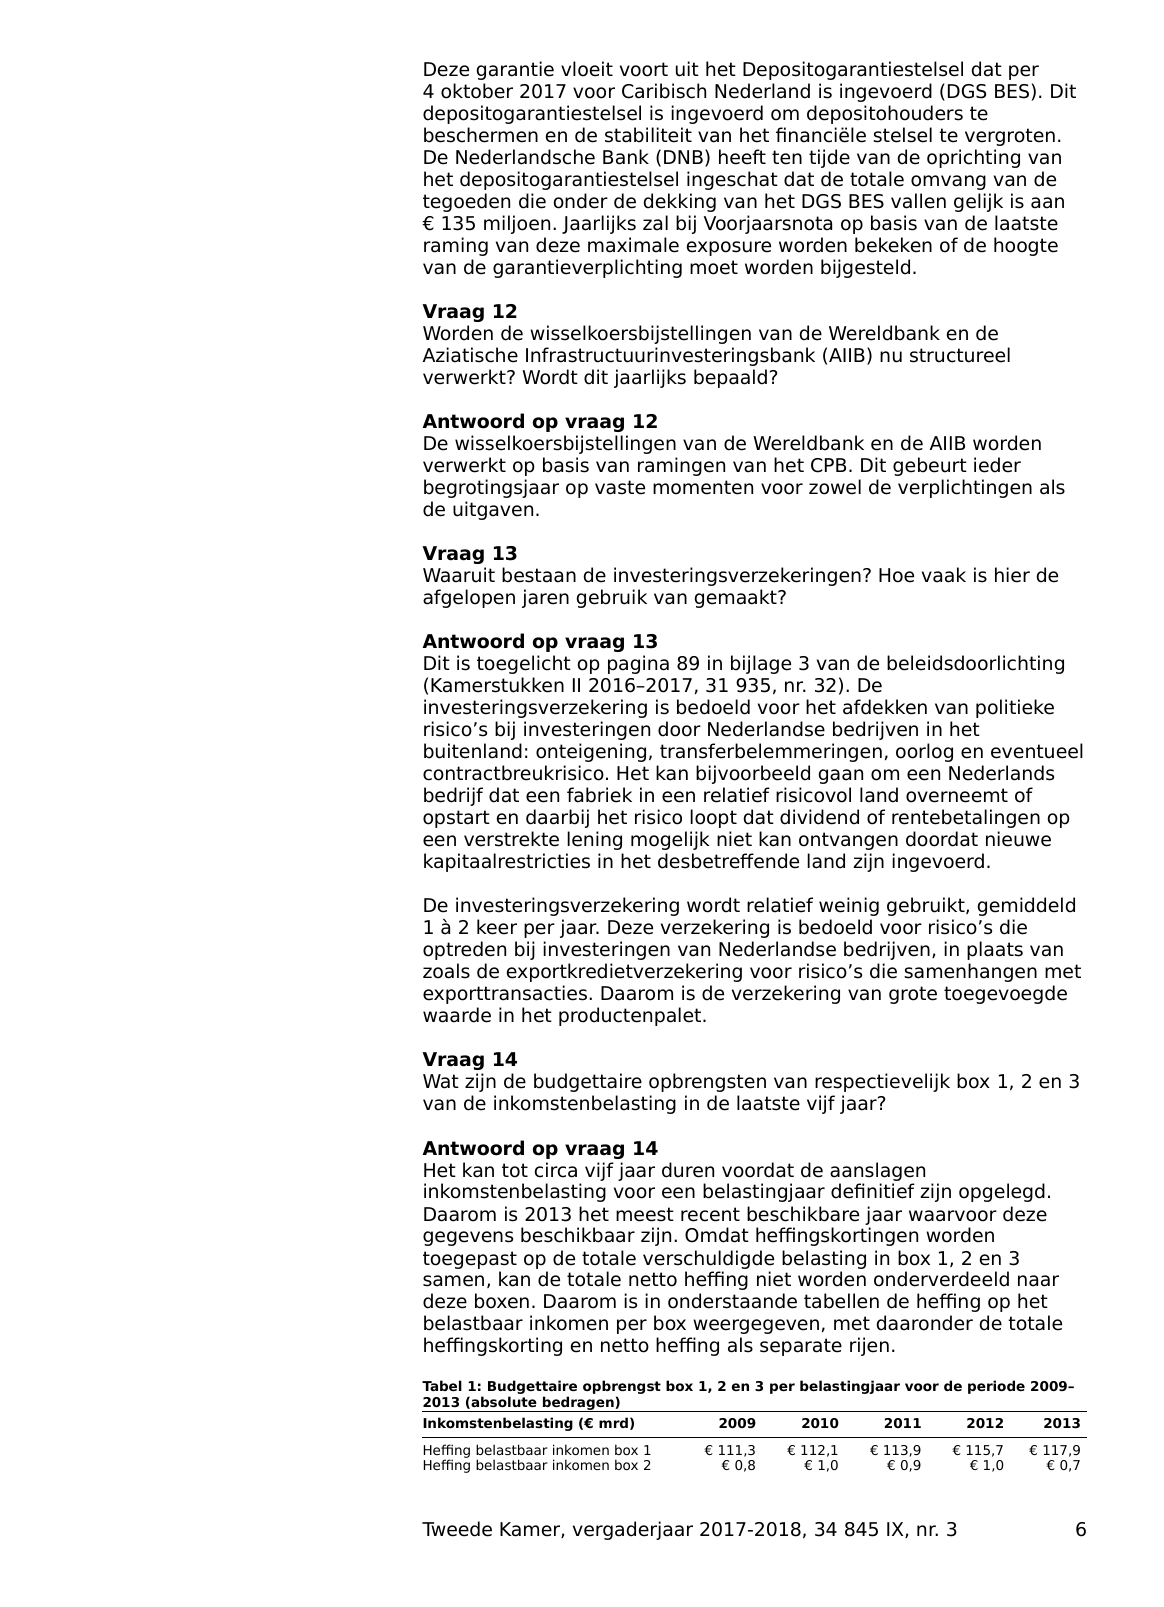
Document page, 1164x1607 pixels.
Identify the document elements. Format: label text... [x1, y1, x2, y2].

text Vraag 14 [422, 1049, 1087, 1071]
text Dit is toegelicht op pagina 89 in bijlage 3 van de beleidsdoorlichting (Kamerstukken II 2016–2017, 31 935, nr. 32). De investeringsverzekering is bedoeld voor het afdekken van politieke risico’s bij investeringen door Nederlandse bedrijven in het buitenland: onteigening, transferbelemmeringen, oorlog en eventueel contractbreukrisico. Het kan bijvoorbeeld gaan om een Nederlands bedrijf dat een fabriek in een relatief risicovol land overneemt of opstart en daarbij het risico loopt dat dividend of rentebetalingen op een verstrekte lening mogelijk niet kan ontvangen doordat nieuwe kapitaalrestricties in het desbetreffende land zijn ingevoerd. [422, 653, 1087, 873]
text Wat zijn de budgettaire opbrengsten van respectievelijk box 1, 2 en 3 van de inkomstenbelasting in de laatste vijf jaar? [422, 1071, 1087, 1115]
table_cell € 112,1 [762, 1438, 844, 1458]
table_cell 2009 [679, 1412, 762, 1437]
table_cell € 0,8 [679, 1458, 762, 1474]
table_cell € 111,3 [679, 1438, 762, 1458]
table_cell Heffing belastbaar inkomen box 1 [422, 1438, 679, 1458]
table_cell 2012 [927, 1412, 1010, 1437]
text Vraag 12 [422, 301, 1087, 323]
table_cell € 1,0 [927, 1458, 1010, 1474]
table_cell € 1,0 [762, 1458, 844, 1474]
text Waaruit bestaan de investeringsverzekeringen? Hoe vaak is hier de afgelopen jaren gebruik van gemaakt? [422, 565, 1087, 609]
text Worden de wisselkoersbijstellingen van de Wereldbank en de Aziatische Infrastructuurinvesteringsbank (AIIB) nu structureel verwerkt? Wordt dit jaarlijks bepaald? [422, 323, 1087, 389]
table_cell € 115,7 [927, 1438, 1010, 1458]
table_cell Inkomstenbelasting (€ mrd) [422, 1412, 679, 1437]
table_cell 2011 [845, 1412, 927, 1437]
table_header Tabel 1: Budgettaire opbrengst box 1, 2 en 3 per belastingjaar voor de periode 2009–2013 (absolute bedragen) [422, 1379, 1087, 1411]
table_cell € 117,9 [1010, 1438, 1087, 1458]
text Antwoord op vraag 13 [422, 631, 1087, 653]
text Antwoord op vraag 12 [422, 411, 1087, 433]
table_cell € 0,9 [845, 1458, 927, 1474]
text De investeringsverzekering wordt relatief weinig gebruikt, gemiddeld 1 à 2 keer per jaar. Deze verzekering is bedoeld voor risico’s die optreden bij investeringen van Nederlandse bedrijven, in plaats van zoals de exportkredietverzekering voor risico’s die samenhangen met exporttransacties. Daarom is de verzekering van grote toegevoegde waarde in het productenpalet. [422, 895, 1087, 1027]
text Het kan tot circa vijf jaar duren voordat de aanslagen inkomstenbelasting voor een belastingjaar definitief zijn opgelegd. Daarom is 2013 het meest recent beschikbare jaar waarvoor deze gegevens beschikbaar zijn. Omdat heffingskortingen worden toegepast op de totale verschuldigde belasting in box 1, 2 en 3 samen, kan de totale netto heffing niet worden onderverdeeld naar deze boxen. Daarom is in onderstaande tabellen de heffing op het belastbaar inkomen per box weergegeven, met daaronder de totale heffingskorting en netto heffing als separate rijen. [422, 1159, 1087, 1357]
text Vraag 13 [422, 543, 1087, 565]
text De wisselkoersbijstellingen van de Wereldbank en de AIIB worden verwerkt op basis van ramingen van het CPB. Dit gebeurt ieder begrotingsjaar op vaste momenten voor zowel de verplichtingen als de uitgaven. [422, 433, 1087, 521]
table_cell € 0,7 [1010, 1458, 1087, 1474]
table_cell € 113,9 [845, 1438, 927, 1458]
text Deze garantie vloeit voort uit het Depositogarantiestelsel dat per 4 oktober 2017 voor Caribisch Nederland is ingevoerd (DGS BES). Dit depositogarantiestelsel is ingevoerd om depositohouders te beschermen en de stabiliteit van het financiële stelsel te vergroten. De Nederlandsche Bank (DNB) heeft ten tijde van de oprichting van het depositogarantiestelsel ingeschat dat de totale omvang van de tegoeden die onder de dekking van het DGS BES vallen gelijk is aan € 135 miljoen. Jaarlijks zal bij Voorjaarsnota op basis van de laatste raming van deze maximale exposure worden bekeken of de hoogte van de garantieverplichting moet worden bijgesteld. [422, 59, 1087, 279]
text Antwoord op vraag 14 [422, 1137, 1087, 1159]
table_cell Heffing belastbaar inkomen box 2 [422, 1458, 679, 1474]
table_cell 2010 [762, 1412, 844, 1437]
table_cell 2013 [1010, 1412, 1087, 1437]
